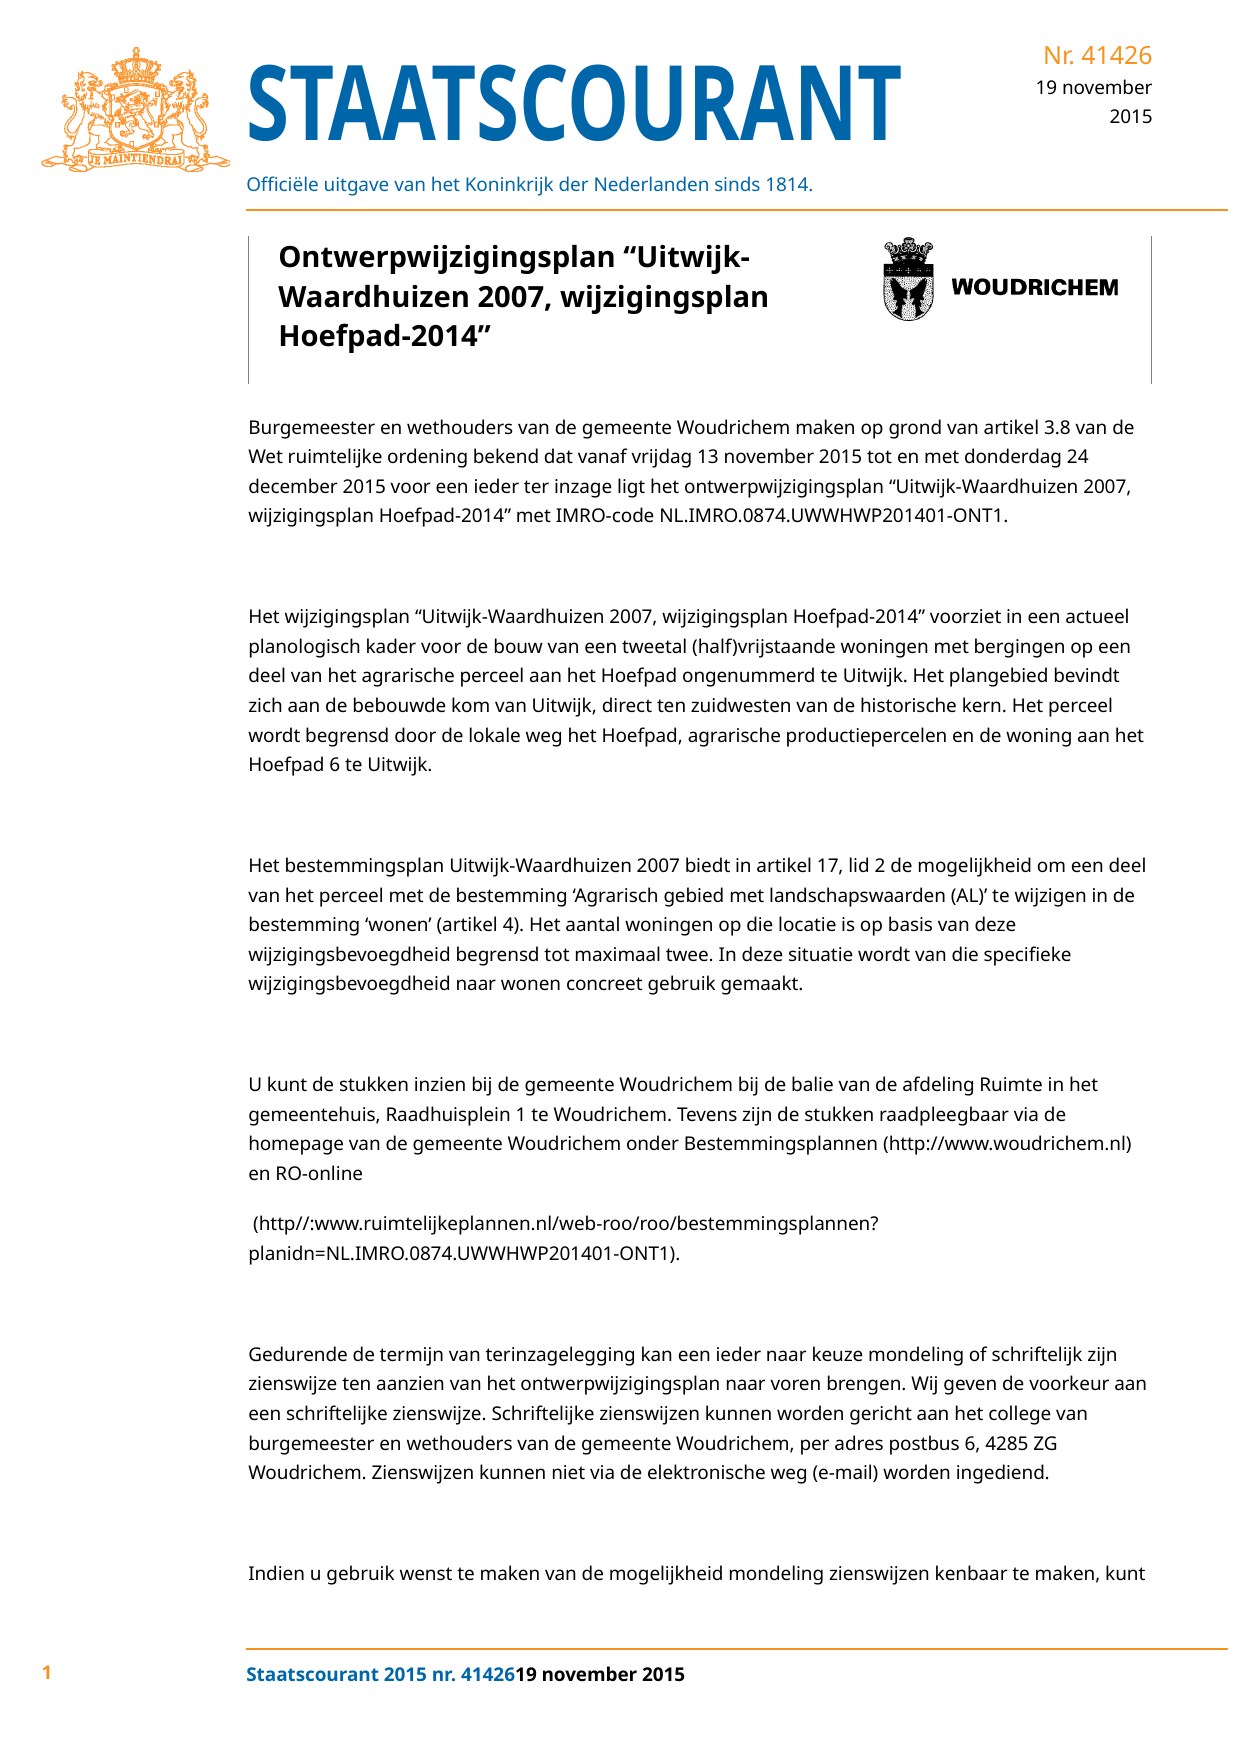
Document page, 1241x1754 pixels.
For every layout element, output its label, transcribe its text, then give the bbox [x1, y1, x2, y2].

text Het bestemmingsplan Uitwijk-Waardhuizen 2007 biedt in artikel 17, lid 2 de mogelijkheid om een deel van het perceel met de bestemming ‘Agrarisch gebied met landschapswaarden (AL)’ te wijzigen in de bestemming ‘wonen’ (artikel 4). Het aantal woningen op die locatie is op basis van deze wijzigingsbevoegdheid begrensd tot maximaal twee. In deze situatie wordt van die specifieke wijzigingsbevoegdheid naar wonen concreet gebruik gemaakt. [248, 852, 1152, 996]
text Burgemeester en wethouders van de gemeente Woudrichem maken op grond van artikel 3.8 van de Wet ruimtelijke ordening bekend dat vanaf vrijdag 13 november 2015 tot en met donderdag 24 december 2015 voor een ieder ter inzage ligt het ontwerpwijzigingsplan “Uitwijk-Waardhuizen 2007, wijzigingsplan Hoefpad-2014” met IMRO-code NL.IMRO.0874.UWWHWP201401-ONT1. [248, 414, 1152, 528]
text Het wijzigingsplan “Uitwijk-Waardhuizen 2007, wijzigingsplan Hoefpad-2014” voorziet in een actueel planologisch kader voor de bouw van een tweetal (half)vrijstaande woningen met bergingen op een deel van het agrarische perceel aan het Hoefpad ongenummerd te Uitwijk. Het plangebied bevindt zich aan de bebouwde kom van Uitwijk, direct ten zuidwesten van de historische kern. Het perceel wordt begrensd door de lokale weg het Hoefpad, agrarische productiepercelen en de woning aan het Hoefpad 6 te Uitwijk. [248, 603, 1152, 777]
text Gedurende de termijn van terinzagelegging kan een ieder naar keuze mondeling of schriftelijk zijn zienswijze ten aanzien van het ontwerpwijzigingsplan naar voren brengen. Wij geven de voorkeur aan een schriftelijke zienswijze. Schriftelijke zienswijzen kunnen worden gericht aan het college van burgemeester en wethouders van de gemeente Woudrichem, per adres postbus 6, 4285 ZG Woudrichem. Zienswijzen kunnen niet via de elektronische weg (e-mail) worden ingediend. [248, 1341, 1152, 1485]
picture [882, 236, 1119, 322]
text Indien u gebruik wenst te maken van de mogelijkheid mondeling zienswijzen kenbaar te maken, kunt [248, 1560, 1152, 1586]
text (http//:www.ruimtelijkeplannen.nl/web-roo/roo/bestemmingsplannen?planidn=NL.IMRO.0874.UWWHWP201401-ONT1). [248, 1211, 1152, 1266]
table_header Ontwerpwijzigingsplan “Uitwijk-Waardhuizen 2007, wijzigingsplan Hoefpad-2014” [249, 236, 850, 384]
picture [41, 47, 231, 172]
text U kunt de stukken inzien bij de gemeente Woudrichem bij de balie van de afdeling Ruimte in het gemeentehuis, Raadhuisplein 1 te Woudrichem. Tevens zijn de stukken raadpleegbaar via de homepage van de gemeente Woudrichem onder Bestemmingsplannen (http://www.woudrichem.nl) en RO-online [248, 1071, 1152, 1186]
table_header [850, 236, 1151, 384]
